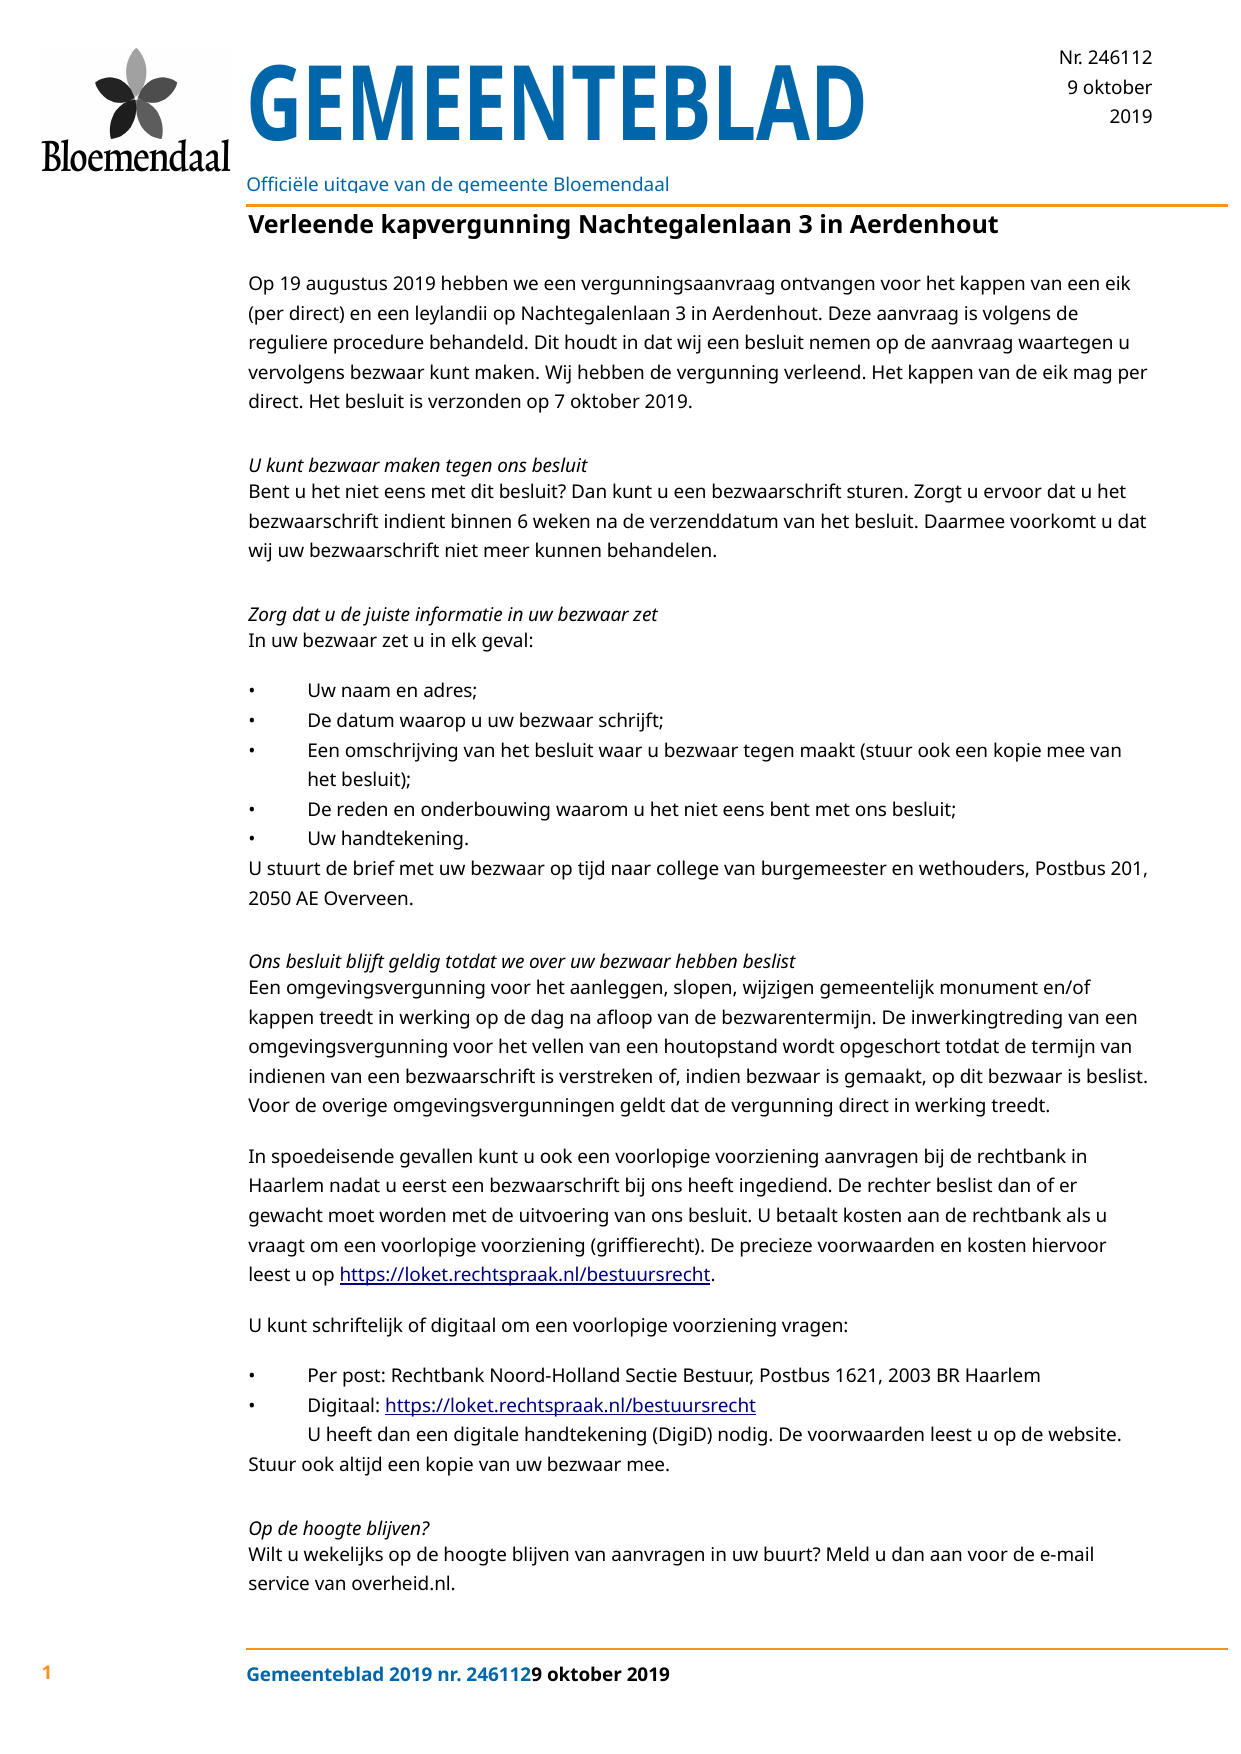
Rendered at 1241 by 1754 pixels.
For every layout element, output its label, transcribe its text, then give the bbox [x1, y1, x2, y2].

list Digitaal: https://loket.rechtspraak.nl/bestuursrecht [248, 1392, 1152, 1418]
text Op de hoogte blijven? [248, 1515, 1152, 1541]
text Stuur ook altijd een kopie van uw bezwaar mee. [248, 1451, 1152, 1477]
list Een omschrijving van het besluit waar u bezwaar tegen maakt (stuur ook een kopie mee van het besluit); [248, 737, 1152, 792]
list U heeft dan een digitale handtekening (DigiD) nodig. De voorwaarden leest u op de website. [248, 1421, 1152, 1447]
text Bent u het niet eens met dit besluit? Dan kunt u een bezwaarschrift sturen. Zorgt u ervoor dat u het bezwaarschrift indient binnen 6 weken na de verzenddatum van het besluit. Daarmee voorkomt u dat wij uw bezwaarschrift niet meer kunnen behandelen. [248, 478, 1152, 563]
text U kunt bezwaar maken tegen ons besluit [248, 453, 1152, 478]
list Per post: Rechtbank Noord-Holland Sectie Bestuur, Postbus 1621, 2003 BR Haarlem [248, 1362, 1152, 1388]
text Een omgevingsvergunning voor het aanleggen, slopen, wijzigen gemeentelijk monument en/of kappen treedt in werking op de dag na afloop van de bezwarentermijn. De inwerkingtreding van een omgevingsvergunning voor het vellen van een houtopstand wordt opgeschort totdat de termijn van indienen van een bezwaarschrift is verstreken of, indien bezwaar is gemaakt, op dit bezwaar is beslist. Voor de overige omgevingsvergunningen geldt dat de vergunning direct in werking treedt. [248, 974, 1152, 1118]
text Wilt u wekelijks op de hoogte blijven van aanvragen in uw buurt? Meld u dan aan voor de e-mail service van overheid.nl. [248, 1541, 1152, 1596]
list Uw naam en adres; [248, 678, 1152, 703]
picture [41, 47, 231, 172]
list De datum waarop u uw bezwaar schrijft; [248, 707, 1152, 733]
text In spoedeisende gevallen kunt u ook een voorlopige voorziening aanvragen bij de rechtbank in Haarlem nadat u eerst een bezwaarschrift bij ons heeft ingediend. De rechter beslist dan of er gewacht moet worden met de uitvoering van ons besluit. U betaalt kosten aan de rechtbank als u vraagt om een voorlopige voorziening (griffierecht). De precieze voorwaarden en kosten hiervoor leest u op https://loket.rechtspraak.nl/bestuursrecht. [248, 1143, 1152, 1287]
text Ons besluit blijft geldig totdat we over uw bezwaar hebben beslist [248, 949, 1152, 974]
text Verleende kapvergunning Nachtegalenlaan 3 in Aerdenhout [248, 207, 1152, 241]
list De reden en onderbouwing waarom u het niet eens bent met ons besluit; [248, 796, 1152, 822]
list Uw handtekening. [248, 826, 1152, 851]
text U kunt schriftelijk of digitaal om een voorlopige voorziening vragen: [248, 1312, 1152, 1338]
text Op 19 augustus 2019 hebben we een vergunningsaanvraag ontvangen voor het kappen van een eik (per direct) en een leylandii op Nachtegalenlaan 3 in Aerdenhout. Deze aanvraag is volgens de reguliere procedure behandeld. Dit houdt in dat wij een besluit nemen op de aanvraag waartegen u vervolgens bezwaar kunt maken. Wij hebben de vergunning verleend. Het kappen van de eik mag per direct. Het besluit is verzonden op 7 oktober 2019. [248, 270, 1152, 414]
text Zorg dat u de juiste informatie in uw bezwaar zet [248, 601, 1152, 627]
text In uw bezwaar zet u in elk geval: [248, 627, 1152, 653]
text U stuurt de brief met uw bezwaar op tijd naar college van burgemeester en wethouders, Postbus 201, 2050 AE Overveen. [248, 855, 1152, 910]
